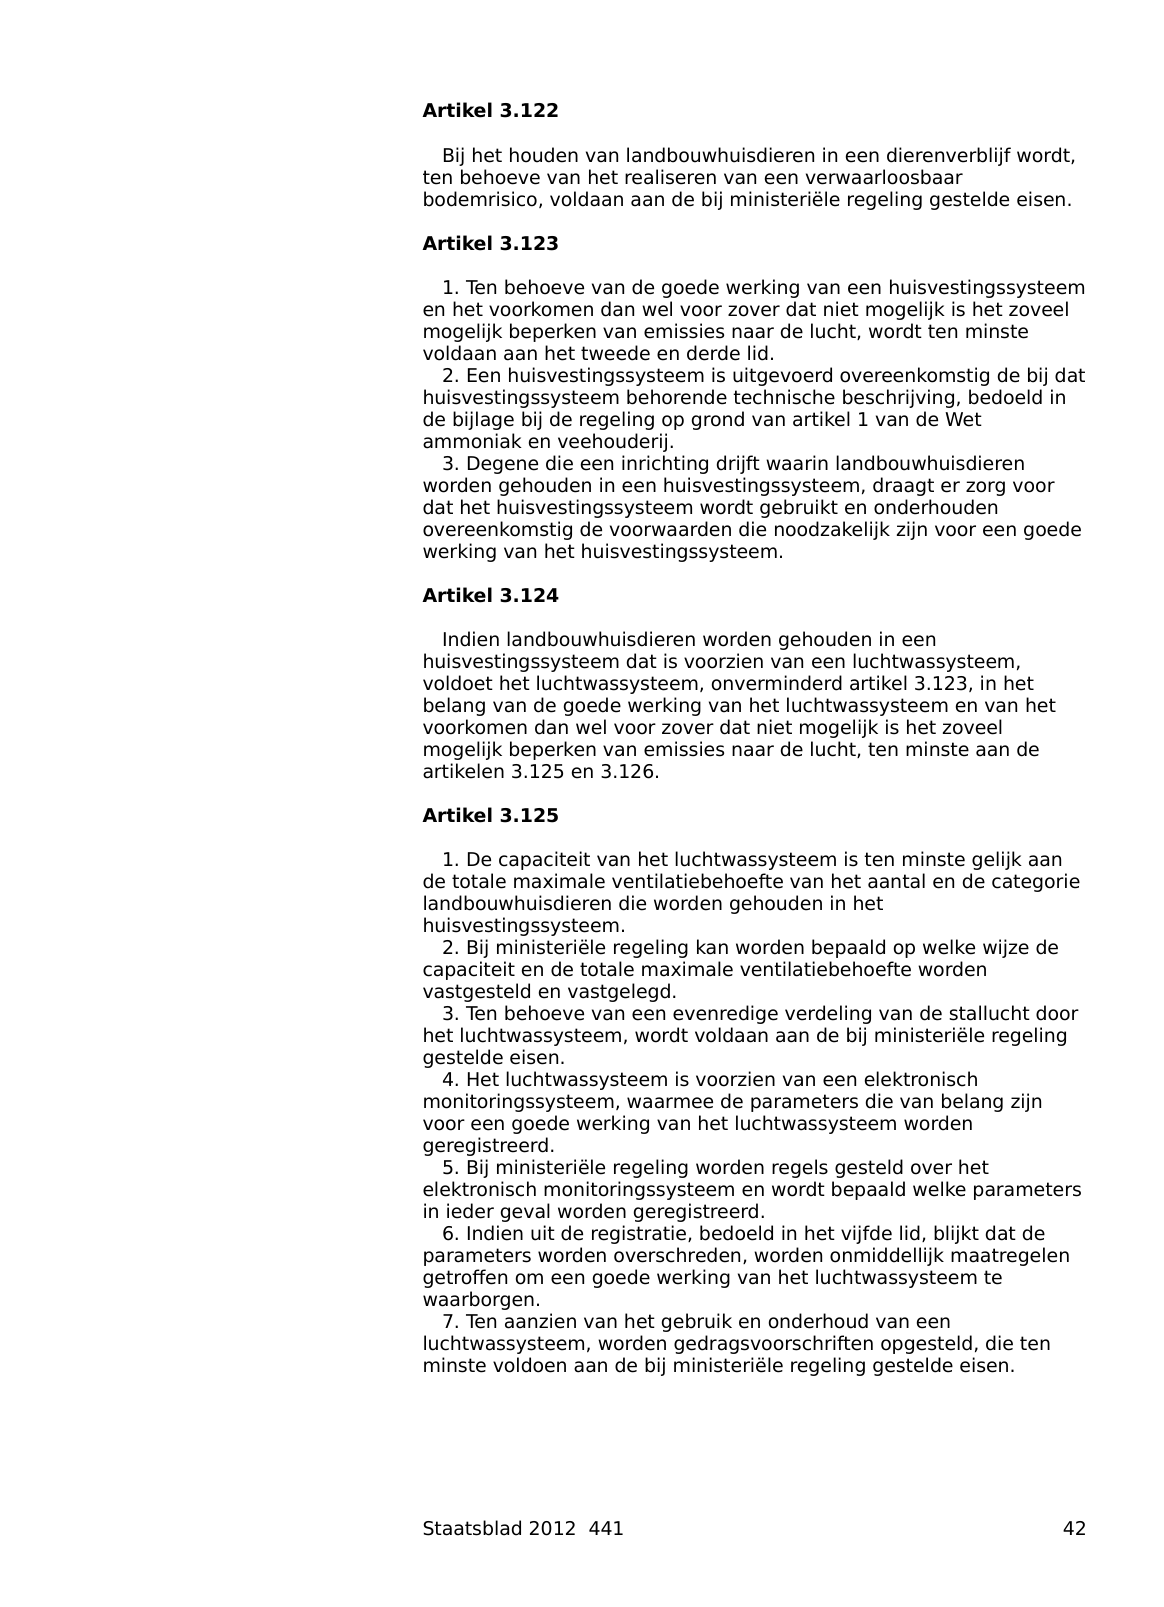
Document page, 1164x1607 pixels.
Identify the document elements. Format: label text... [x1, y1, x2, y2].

text 3. Degene die een inrichting drijft waarin landbouwhuisdieren worden gehouden in een huisvestingssysteem, draagt er zorg voor dat het huisvestingssysteem wordt gebruikt en onderhouden overeenkomstig de voorwaarden die noodzakelijk zijn voor een goede werking van het huisvestingssysteem. [422, 453, 1087, 563]
text 3. Ten behoeve van een evenredige verdeling van de stallucht door het luchtwassysteem, wordt voldaan aan de bij ministeriële regeling gestelde eisen. [422, 1003, 1087, 1069]
text Bij het houden van landbouwhuisdieren in een dierenverblijf wordt, ten behoeve van het realiseren van een verwaarloosbaar bodemrisico, voldaan aan de bij ministeriële regeling gestelde eisen. [422, 144, 1087, 211]
text 6. Indien uit de registratie, bedoeld in het vijfde lid, blijkt dat de parameters worden overschreden, worden onmiddellijk maatregelen getroffen om een goede werking van het luchtwassysteem te waarborgen. [422, 1223, 1087, 1311]
text 7. Ten aanzien van het gebruik en onderhoud van een luchtwassysteem, worden gedragsvoorschriften opgesteld, die ten minste voldoen aan de bij ministeriële regeling gestelde eisen. [422, 1311, 1087, 1377]
text 2. Bij ministeriële regeling kan worden bepaald op welke wijze de capaciteit en de totale maximale ventilatiebehoefte worden vastgesteld en vastgelegd. [422, 937, 1087, 1003]
text 1. Ten behoeve van de goede werking van een huisvestingssysteem en het voorkomen dan wel voor zover dat niet mogelijk is het zoveel mogelijk beperken van emissies naar de lucht, wordt ten minste voldaan aan het tweede en derde lid. [422, 277, 1087, 365]
subtitle Artikel 3.123 [422, 233, 1087, 255]
text Indien landbouwhuisdieren worden gehouden in een huisvestingssysteem dat is voorzien van een luchtwassysteem, voldoet het luchtwassysteem, onverminderd artikel 3.123, in het belang van de goede werking van het luchtwassysteem en van het voorkomen dan wel voor zover dat niet mogelijk is het zoveel mogelijk beperken van emissies naar de lucht, ten minste aan de artikelen 3.125 en 3.126. [422, 629, 1087, 783]
text 1. De capaciteit van het luchtwassysteem is ten minste gelijk aan de totale maximale ventilatiebehoefte van het aantal en de categorie landbouwhuisdieren die worden gehouden in het huisvestingssysteem. [422, 849, 1087, 937]
text 2. Een huisvestingssysteem is uitgevoerd overeenkomstig de bij dat huisvestingssysteem behorende technische beschrijving, bedoeld in de bijlage bij de regeling op grond van artikel 1 van de Wet ammoniak en veehouderij. [422, 365, 1087, 453]
text 4. Het luchtwassysteem is voorzien van een elektronisch monitoringssysteem, waarmee de parameters die van belang zijn voor een goede werking van het luchtwassysteem worden geregistreerd. [422, 1069, 1087, 1157]
subtitle Artikel 3.124 [422, 585, 1087, 607]
text 5. Bij ministeriële regeling worden regels gesteld over het elektronisch monitoringssysteem en wordt bepaald welke parameters in ieder geval worden geregistreerd. [422, 1157, 1087, 1223]
subtitle Artikel 3.122 [422, 100, 1087, 122]
subtitle Artikel 3.125 [422, 805, 1087, 827]
